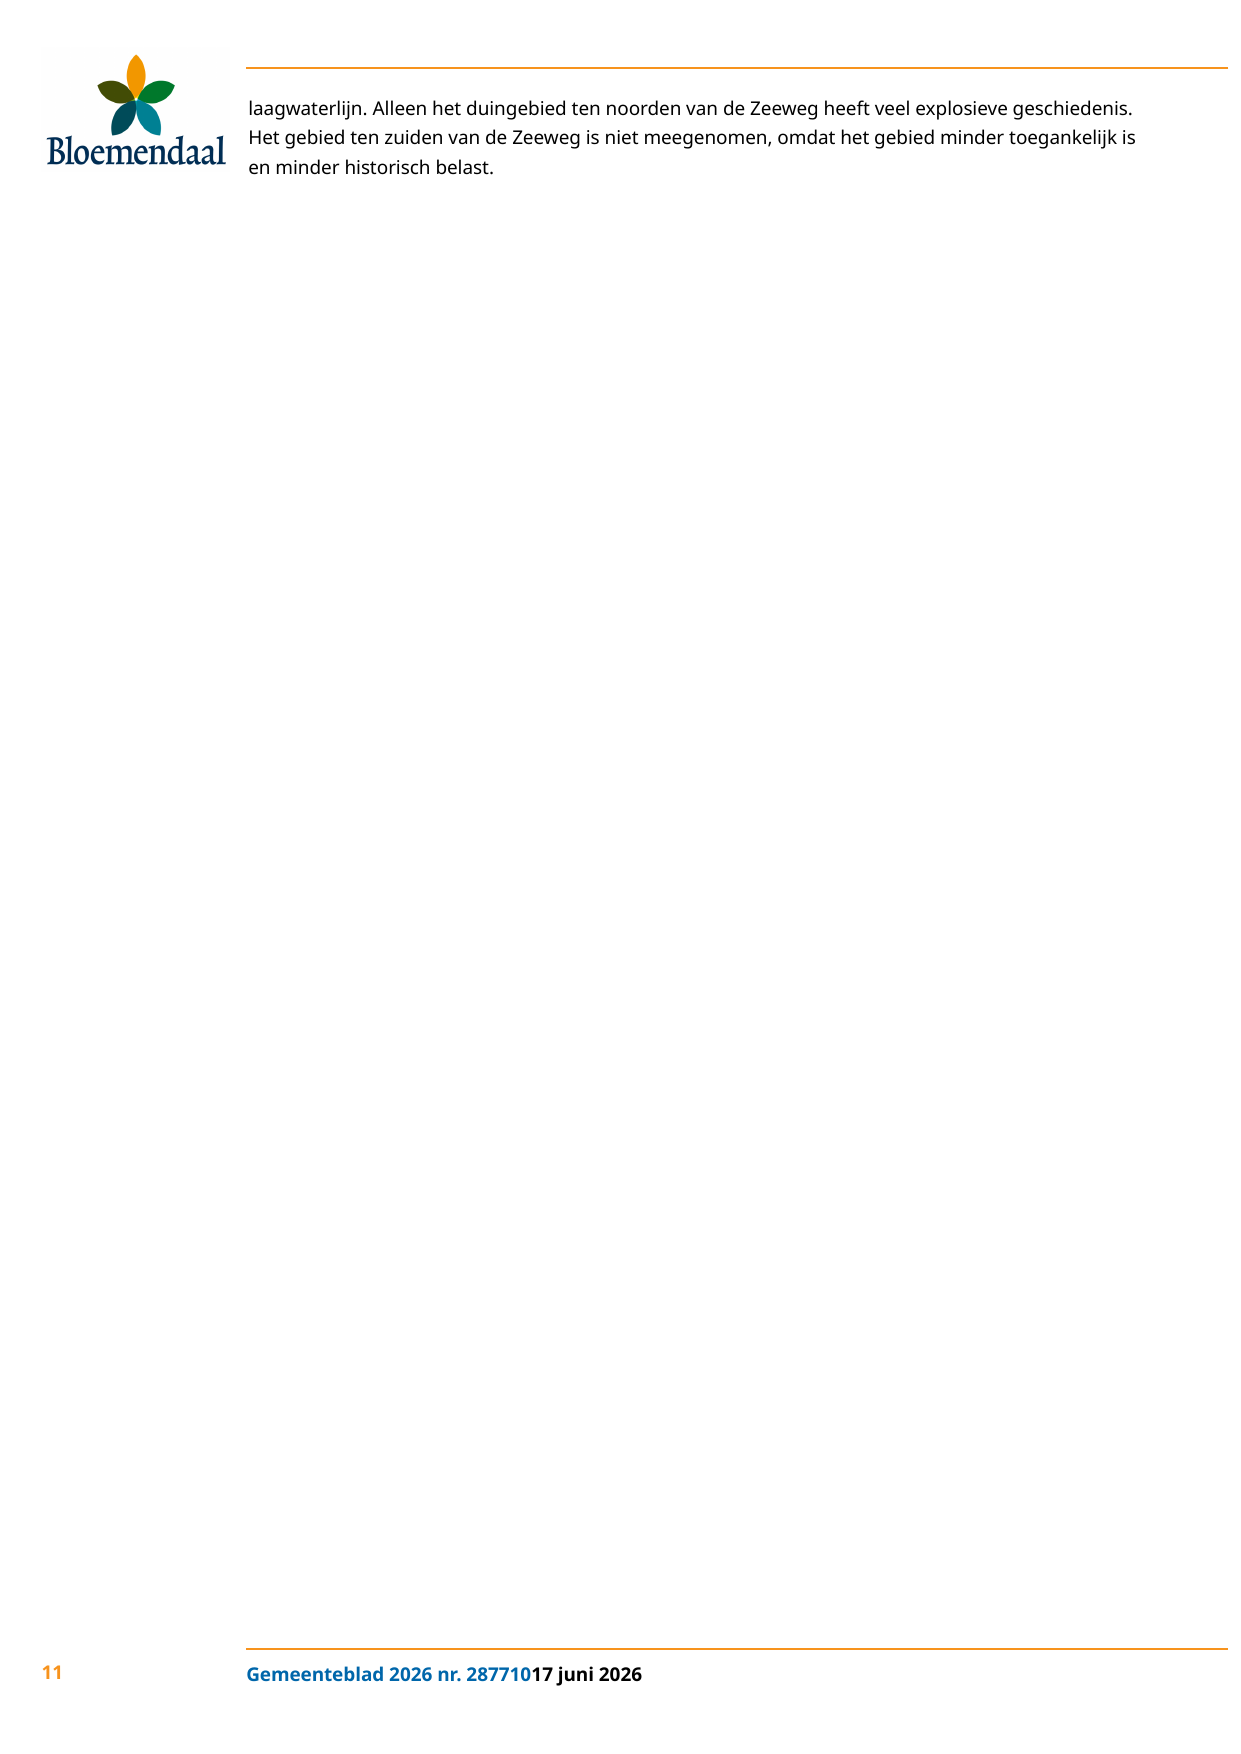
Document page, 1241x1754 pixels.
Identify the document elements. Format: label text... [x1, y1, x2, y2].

picture [41, 47, 231, 172]
text laagwaterlijn. Alleen het duingebied ten noorden van de Zeeweg heeft veel explosieve geschiedenis. Het gebied ten zuiden van de Zeeweg is niet meegenomen, omdat het gebied minder toegankelijk is en minder historisch belast. [248, 95, 1152, 180]
